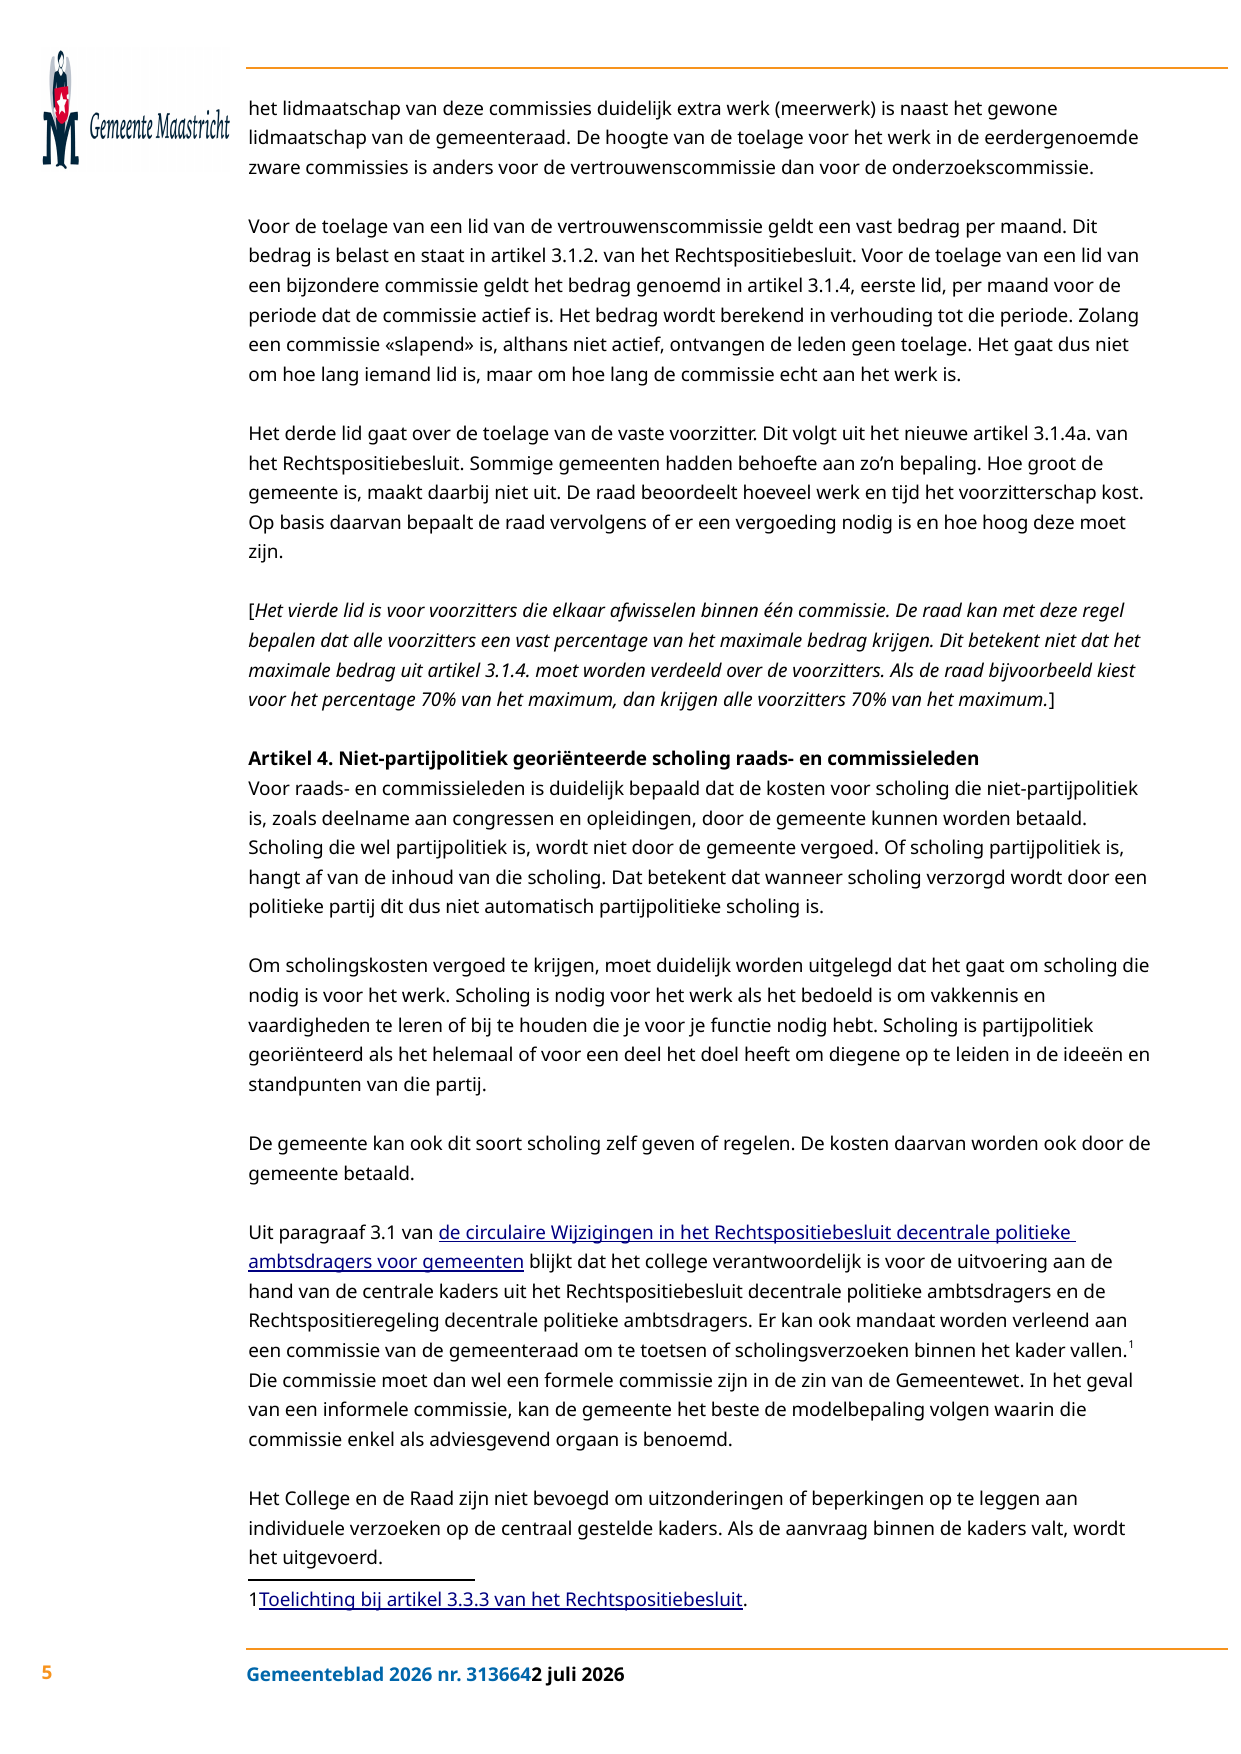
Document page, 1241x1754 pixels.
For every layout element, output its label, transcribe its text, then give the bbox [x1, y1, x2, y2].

text Om scholingskosten vergoed te krijgen, moet duidelijk worden uitgelegd dat het gaat om scholing die nodig is voor het werk. Scholing is nodig voor het werk als het bedoeld is om vakkennis en vaardigheden te leren of bij te houden die je voor je functie nodig hebt. Scholing is partijpolitiek georiënteerd als het helemaal of voor een deel het doel heeft om diegene op te leiden in de ideeën en standpunten van die partij. [248, 953, 1152, 1097]
text [Het vierde lid is voor voorzitters die elkaar afwisselen binnen één commissie. De raad kan met deze regel bepalen dat alle voorzitters een vast percentage van het maximale bedrag krijgen. Dit betekent niet dat het maximale bedrag uit artikel 3.1.4. moet worden verdeeld over de voorzitters. Als de raad bijvoorbeeld kiest voor het percentage 70% van het maximum, dan krijgen alle voorzitters 70% van het maximum.] [248, 598, 1152, 712]
text Uit paragraaf 3.1 van de circulaire Wijzigingen in het Rechtspositiebesluit decentrale politieke ambtsdragers voor gemeenten blijkt dat het college verantwoordelijk is voor de uitvoering aan de hand van de centrale kaders uit het Rechtspositiebesluit decentrale politieke ambtsdragers en de Rechtspositieregeling decentrale politieke ambtsdragers. Er kan ook mandaat worden verleend aan een commissie van de gemeenteraad om te toetsen of scholingsverzoeken binnen het kader vallen. Die commissie moet dan wel een formele commissie zijn in de zin van de Gemeentewet. In het geval van een informele commissie, kan de gemeente het beste de modelbepaling volgen waarin die commissie enkel als adviesgevend orgaan is benoemd. [248, 1219, 1152, 1452]
text het lidmaatschap van deze commissies duidelijk extra werk (meerwerk) is naast het gewone lidmaatschap van de gemeenteraad. De hoogte van de toelage voor het werk in de eerdergenoemde zware commissies is anders voor de vertrouwenscommissie dan voor de onderzoekscommissie. [248, 95, 1152, 180]
text Het College en de Raad zijn niet bevoegd om uitzonderingen of beperkingen op te leggen aan individuele verzoeken op de centraal gestelde kaders. Als de aanvraag binnen de kaders valt, wordt het uitgevoerd. [248, 1485, 1152, 1570]
text Voor de toelage van een lid van de vertrouwenscommissie geldt een vast bedrag per maand. Dit bedrag is belast en staat in artikel 3.1.2. van het Rechtspositiebesluit. Voor de toelage van een lid van een bijzondere commissie geldt het bedrag genoemd in artikel 3.1.4, eerste lid, per maand voor de periode dat de commissie actief is. Het bedrag wordt berekend in verhouding tot die periode. Zolang een commissie «slapend» is, althans niet actief, ontvangen de leden geen toelage. Het gaat dus niet om hoe lang iemand lid is, maar om hoe lang de commissie echt aan het werk is. [248, 213, 1152, 387]
text Artikel 4. Niet-partijpolitiek georiënteerde scholing raads- en commissieleden [248, 746, 1152, 771]
text Voor raads- en commissieleden is duidelijk bepaald dat de kosten voor scholing die niet-partijpolitiek is, zoals deelname aan congressen en opleidingen, door de gemeente kunnen worden betaald. Scholing die wel partijpolitiek is, wordt niet door de gemeente vergoed. Of scholing partijpolitiek is, hangt af van de inhoud van die scholing. Dat betekent dat wanneer scholing verzorgd wordt door een politieke partij dit dus niet automatisch partijpolitieke scholing is. [248, 775, 1152, 919]
picture [41, 47, 231, 172]
text Het derde lid gaat over de toelage van de vaste voorzitter. Dit volgt uit het nieuwe artikel 3.1.4a. van het Rechtspositiebesluit. Sommige gemeenten hadden behoefte aan zo’n bepaling. Hoe groot de gemeente is, maakt daarbij niet uit. De raad beoordeelt hoeveel werk en tijd het voorzitterschap kost. Op basis daarvan bepaalt de raad vervolgens of er een vergoeding nodig is en hoe hoog deze moet zijn. [248, 420, 1152, 564]
text De gemeente kan ook dit soort scholing zelf geven of regelen. De kosten daarvan worden ook door de gemeente betaald. [248, 1130, 1152, 1186]
text Toelichting bij artikel 3.3.3 van het Rechtspositiebesluit. [248, 1586, 1152, 1612]
